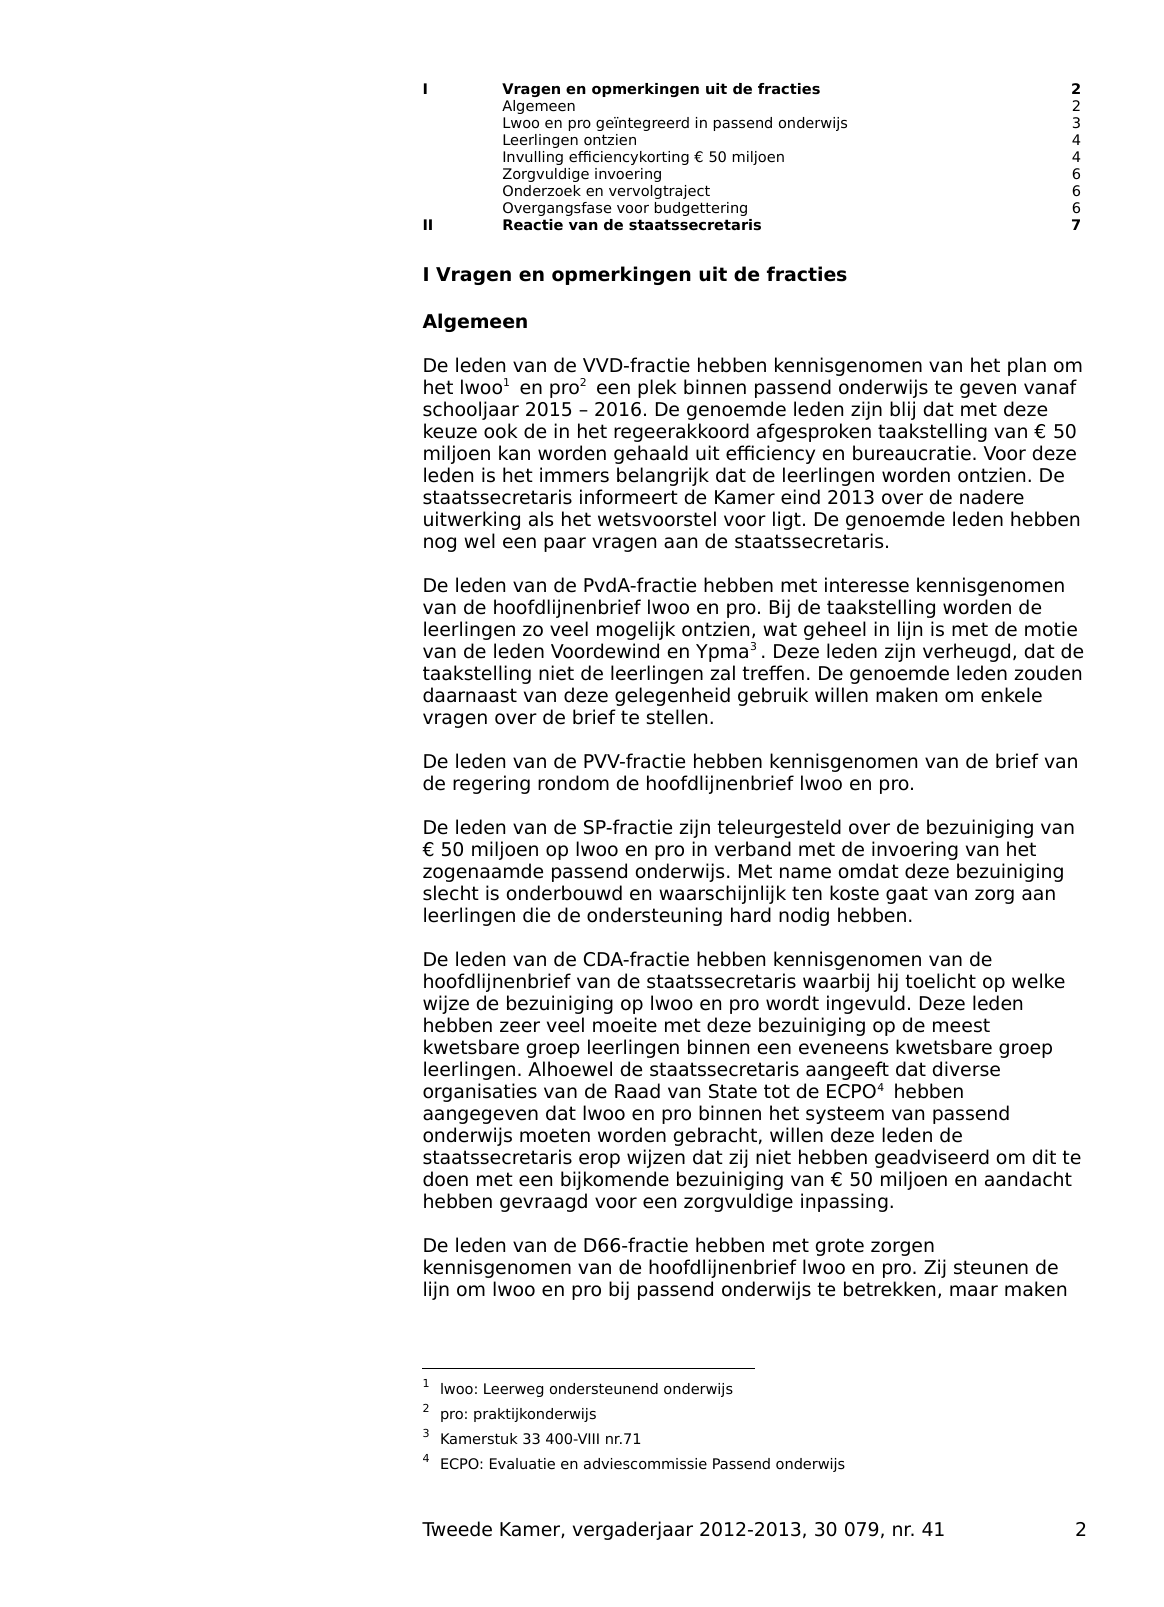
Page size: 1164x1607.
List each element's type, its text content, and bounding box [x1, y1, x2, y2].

table_cell Algemeen [496, 98, 1028, 115]
table_cell [422, 149, 496, 166]
text Kamerstuk 33 400-VIII nr.71 [422, 1427, 1087, 1449]
text pro: praktijkonderwijs [422, 1402, 1087, 1424]
text De leden van de SP-fractie zijn teleurgesteld over de bezuiniging van € 50 miljoen op lwoo en pro in verband met de invoering van het zogenaamde passend onderwijs. Met name omdat deze bezuiniging slecht is onderbouwd en waarschijnlijk ten koste gaat van zorg aan leerlingen die de ondersteuning hard nodig hebben. [422, 817, 1087, 927]
table_cell [422, 132, 496, 149]
table_header I [422, 81, 496, 98]
table_cell II [422, 217, 496, 234]
table_cell 4 [1028, 132, 1087, 149]
table_cell 6 [1028, 183, 1087, 200]
table_header Vragen en opmerkingen uit de fracties [496, 81, 1028, 98]
subtitle I Vragen en opmerkingen uit de fracties [422, 264, 1087, 286]
table_cell [422, 98, 496, 115]
text De leden van de D66-fractie hebben met grote zorgen kennisgenomen van de hoofdlijnenbrief lwoo en pro. Zij steunen de lijn om lwoo en pro bij passend onderwijs te betrekken, maar maken [422, 1235, 1087, 1301]
text De leden van de PVV-fractie hebben kennisgenomen van de brief van de regering rondom de hoofdlijnenbrief lwoo en pro. [422, 751, 1087, 795]
table_cell [422, 183, 496, 200]
text De leden van de VVD-fractie hebben kennisgenomen van het plan om het lwoo en pro een plek binnen passend onderwijs te geven vanaf schooljaar 2015 – 2016. De genoemde leden zijn blij dat met deze keuze ook de in het regeerakkoord afgesproken taakstelling van € 50 miljoen kan worden gehaald uit efficiency en bureaucratie. Voor deze leden is het immers belangrijk dat de leerlingen worden ontzien. De staatssecretaris informeert de Kamer eind 2013 over de nadere uitwerking als het wetsvoorstel voor ligt. De genoemde leden hebben nog wel een paar vragen aan de staatssecretaris. [422, 355, 1087, 553]
table_cell 4 [1028, 149, 1087, 166]
table_cell 6 [1028, 166, 1087, 183]
table_cell 7 [1028, 217, 1087, 234]
table_cell [422, 115, 496, 132]
table_header 2 [1028, 81, 1087, 98]
subtitle Algemeen [422, 311, 1087, 333]
table_cell Invulling efficiencykorting € 50 miljoen [496, 149, 1028, 166]
table_cell Lwoo en pro geïntegreerd in passend onderwijs [496, 115, 1028, 132]
table_cell Onderzoek en vervolgtraject [496, 183, 1028, 200]
table_cell Overgangsfase voor budgettering [496, 200, 1028, 217]
table_cell Leerlingen ontzien [496, 132, 1028, 149]
text De leden van de PvdA-fractie hebben met interesse kennisgenomen van de hoofdlijnenbrief lwoo en pro. Bij de taakstelling worden de leerlingen zo veel mogelijk ontzien, wat geheel in lijn is met de motie van de leden Voordewind en Ypma. Deze leden zijn verheugd, dat de taakstelling niet de leerlingen zal treffen. De genoemde leden zouden daarnaast van deze gelegenheid gebruik willen maken om enkele vragen over de brief te stellen. [422, 575, 1087, 729]
text ECPO: Evaluatie en adviescommissie Passend onderwijs [422, 1452, 1087, 1474]
table_cell 6 [1028, 200, 1087, 217]
table_cell [422, 200, 496, 217]
table_cell 3 [1028, 115, 1087, 132]
text De leden van de CDA-fractie hebben kennisgenomen van de hoofdlijnenbrief van de staatssecretaris waarbij hij toelicht op welke wijze de bezuiniging op lwoo en pro wordt ingevuld. Deze leden hebben zeer veel moeite met deze bezuiniging op de meest kwetsbare groep leerlingen binnen een eveneens kwetsbare groep leerlingen. Alhoewel de staatssecretaris aangeeft dat diverse organisaties van de Raad van State tot de ECPO hebben aangegeven dat lwoo en pro binnen het systeem van passend onderwijs moeten worden gebracht, willen deze leden de staatssecretaris erop wijzen dat zij niet hebben geadviseerd om dit te doen met een bijkomende bezuiniging van € 50 miljoen en aandacht hebben gevraagd voor een zorgvuldige inpassing. [422, 949, 1087, 1213]
table_cell Zorgvuldige invoering [496, 166, 1028, 183]
table_cell Reactie van de staatssecretaris [496, 217, 1028, 234]
table_cell 2 [1028, 98, 1087, 115]
table_cell [422, 166, 496, 183]
text lwoo: Leerweg ondersteunend onderwijs [422, 1377, 1087, 1399]
